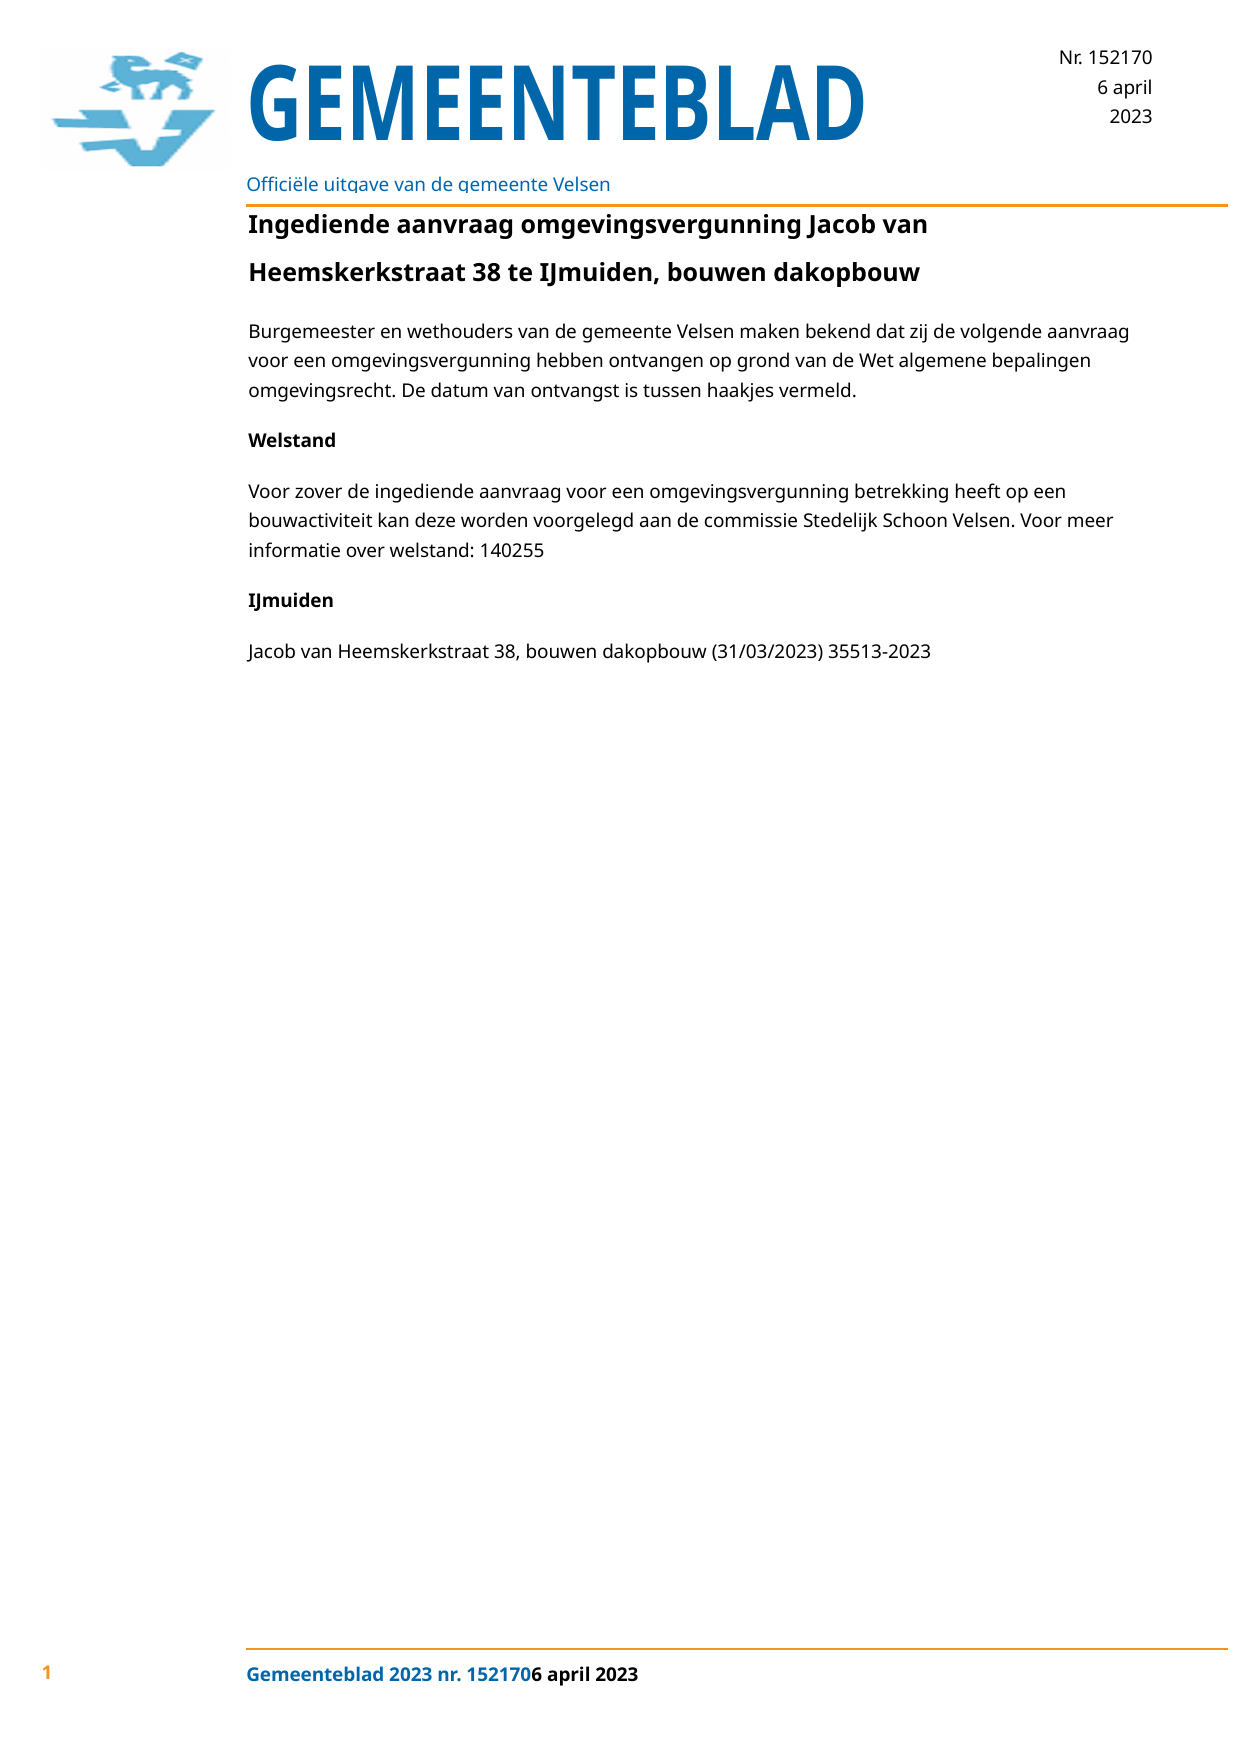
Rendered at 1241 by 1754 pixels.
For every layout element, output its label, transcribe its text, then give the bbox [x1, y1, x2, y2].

picture [41, 47, 231, 172]
text Burgemeester en wethouders van de gemeente Velsen maken bekend dat zij de volgende aanvraag voor een omgevingsvergunning hebben ontvangen op grond van de Wet algemene bepalingen omgevingsrecht. De datum van ontvangst is tussen haakjes vermeld. [248, 318, 1152, 403]
text Ingediende aanvraag omgevingsvergunning Jacob van Heemskerkstraat 38 te IJmuiden, bouwen dakopbouw [248, 207, 1152, 288]
text Voor zover de ingediende aanvraag voor een omgevingsvergunning betrekking heeft op een bouwactiviteit kan deze worden voorgelegd aan de commissie Stedelijk Schoon Velsen. Voor meer informatie over welstand: 140255 [248, 478, 1152, 563]
text Welstand [248, 427, 1152, 453]
text Jacob van Heemskerkstraat 38, bouwen dakopbouw (31/03/2023) 35513-2023 [248, 638, 1152, 664]
text IJmuiden [248, 587, 1152, 613]
